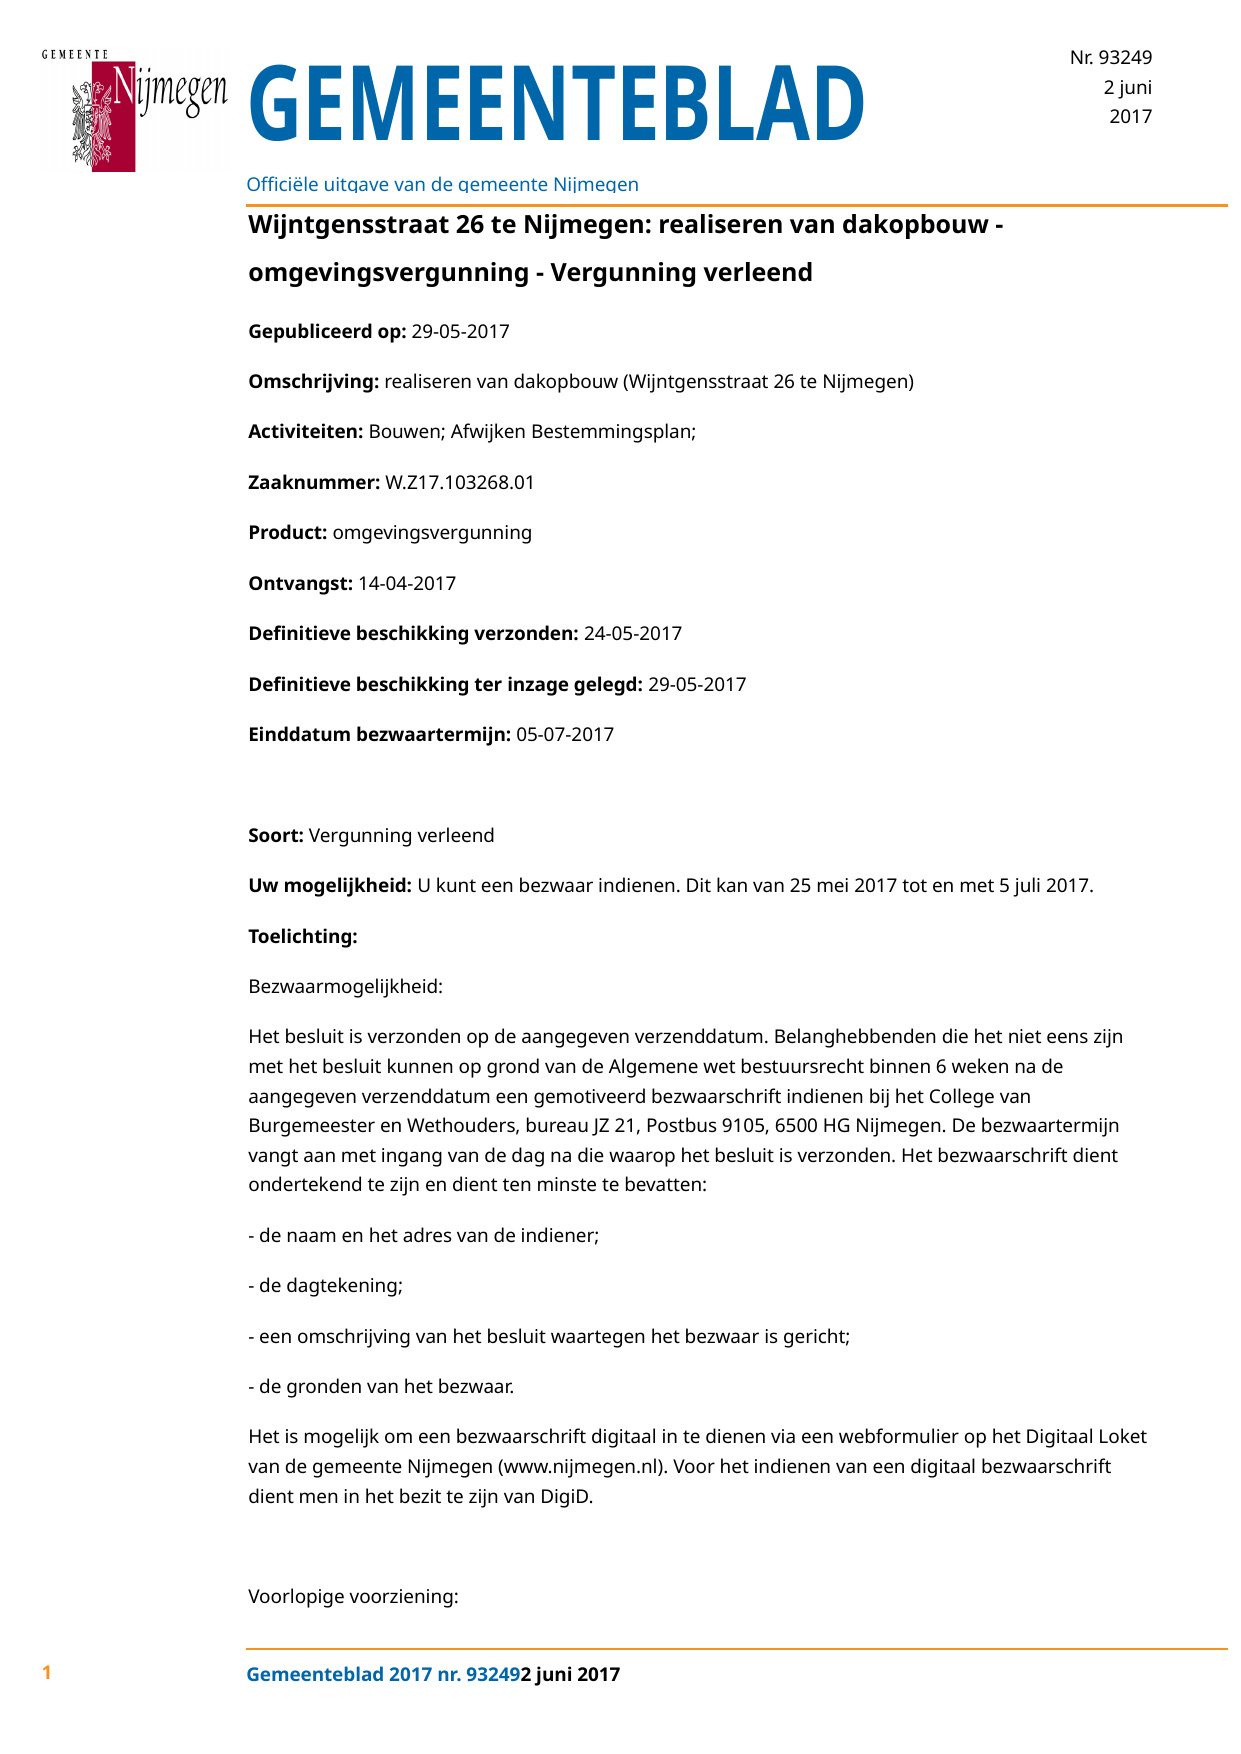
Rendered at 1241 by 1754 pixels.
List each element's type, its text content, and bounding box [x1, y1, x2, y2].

text Einddatum bezwaartermijn: 05-07-2017 [248, 721, 1152, 747]
text Bezwaarmogelijkheid: [248, 973, 1152, 999]
text Wijntgensstraat 26 te Nijmegen: realiseren van dakopbouw - omgevingsvergunning - Vergunning verleend [248, 207, 1152, 288]
text - de gronden van het bezwaar. [248, 1373, 1152, 1399]
text Zaaknummer: W.Z17.103268.01 [248, 469, 1152, 495]
text Definitieve beschikking ter inzage gelegd: 29-05-2017 [248, 671, 1152, 697]
text Uw mogelijkheid: U kunt een bezwaar indienen. Dit kan van 25 mei 2017 tot en met 5 juli 2017. [248, 872, 1152, 898]
text Omschrijving: realiseren van dakopbouw (Wijntgensstraat 26 te Nijmegen) [248, 368, 1152, 394]
text Activiteiten: Bouwen; Afwijken Bestemmingsplan; [248, 419, 1152, 444]
text Voorlopige voorziening: [248, 1584, 1152, 1609]
text Gepubliceerd op: 29-05-2017 [248, 318, 1152, 344]
text - de dagtekening; [248, 1272, 1152, 1298]
text Het is mogelijk om een bezwaarschrift digitaal in te dienen via een webformulier op het Digitaal Loket van de gemeente Nijmegen (www.nijmegen.nl). Voor het indienen van een digitaal bezwaarschrift dient men in het bezit te zijn van DigiD. [248, 1424, 1152, 1509]
picture [41, 47, 231, 172]
text Soort: Vergunning verleend [248, 822, 1152, 848]
text Ontvangst: 14-04-2017 [248, 570, 1152, 596]
text Het besluit is verzonden op de aangegeven verzenddatum. Belanghebbenden die het niet eens zijn met het besluit kunnen op grond van de Algemene wet bestuursrecht binnen 6 weken na de aangegeven verzenddatum een gemotiveerd bezwaarschrift indienen bij het College van Burgemeester en Wethouders, bureau JZ 21, Postbus 9105, 6500 HG Nijmegen. De bezwaartermijn vangt aan met ingang van de dag na die waarop het besluit is verzonden. Het bezwaarschrift dient ondertekend te zijn en dient ten minste te bevatten: [248, 1024, 1152, 1197]
text Definitieve beschikking verzonden: 24-05-2017 [248, 620, 1152, 646]
text - de naam en het adres van de indiener; [248, 1222, 1152, 1248]
text Product: omgevingsvergunning [248, 519, 1152, 545]
text - een omschrijving van het besluit waartegen het bezwaar is gericht; [248, 1323, 1152, 1349]
text Toelichting: [248, 923, 1152, 949]
